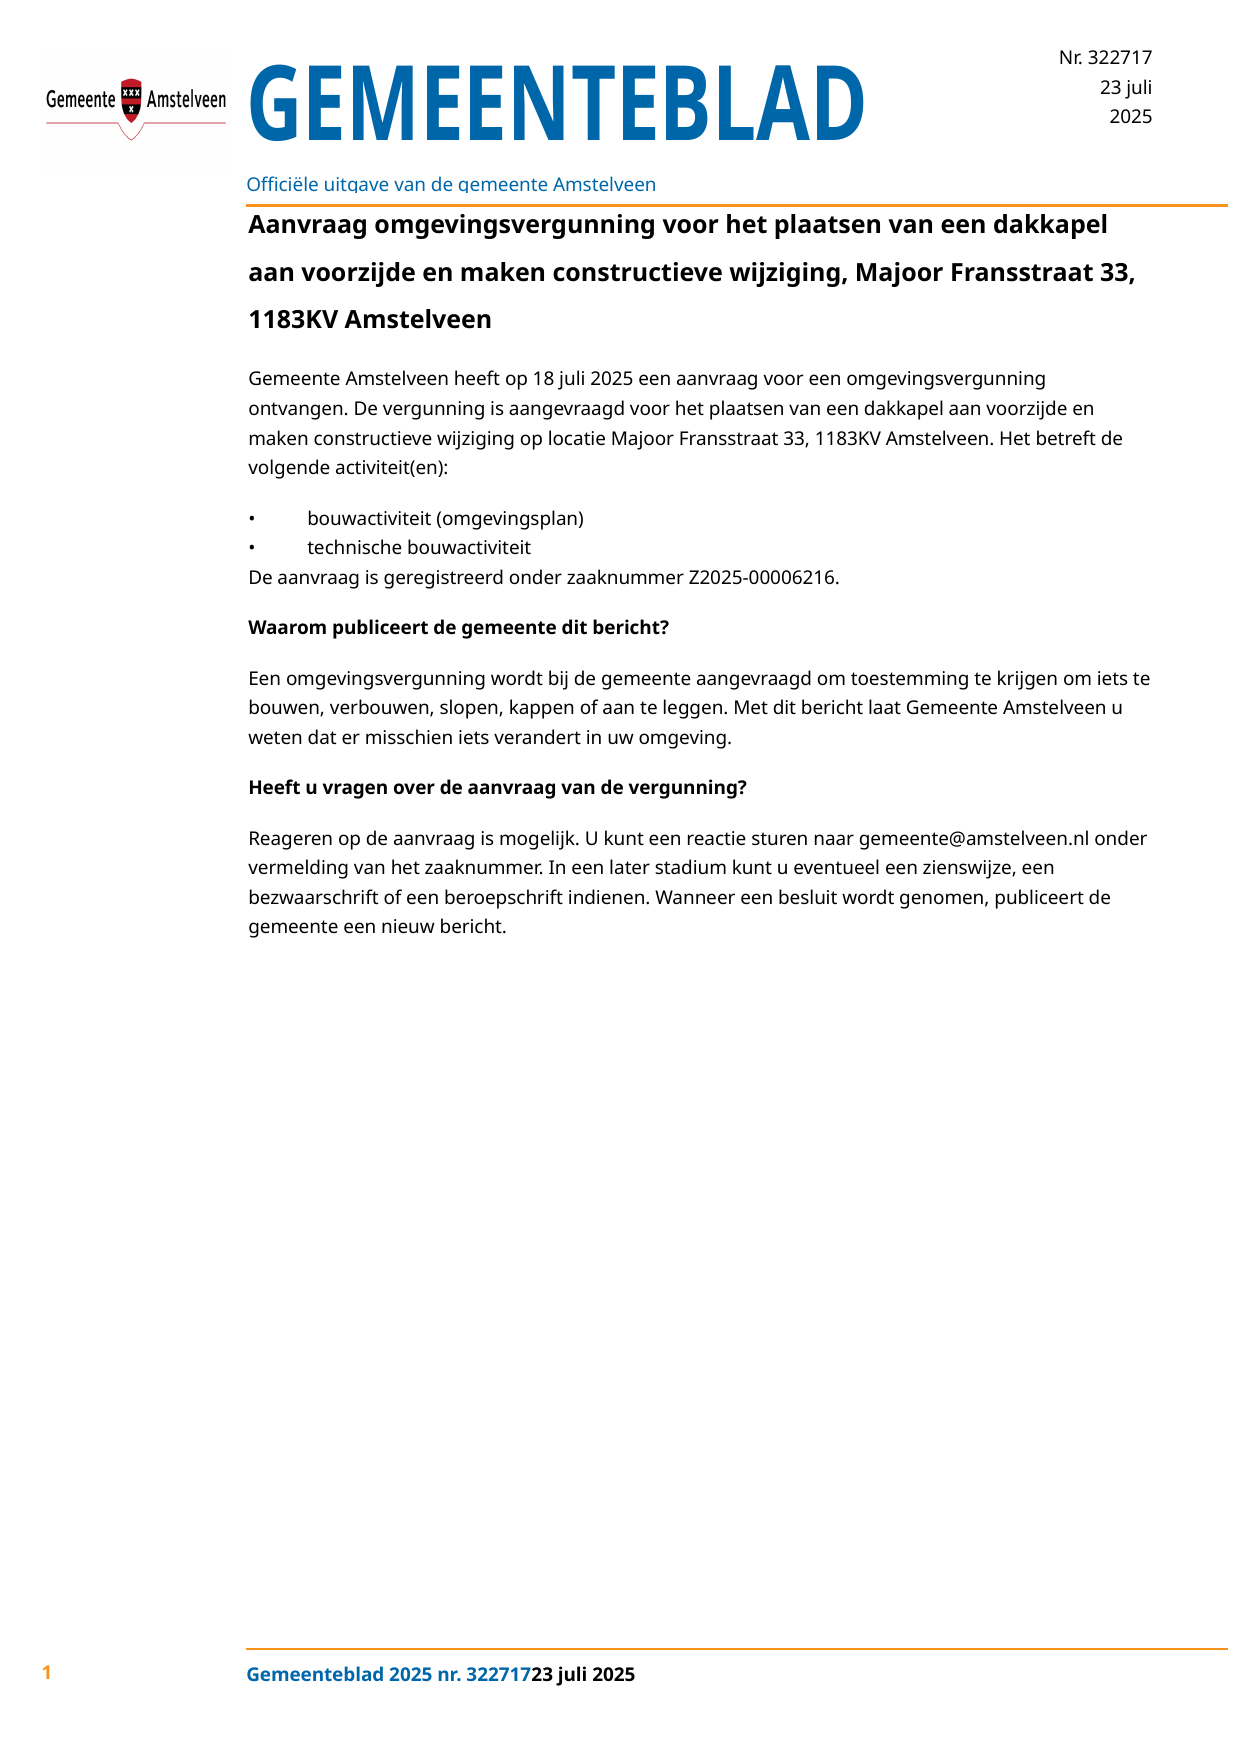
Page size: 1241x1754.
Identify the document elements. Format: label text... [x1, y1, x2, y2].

text Heeft u vragen over de aanvraag van de vergunning? [248, 774, 1152, 800]
text Gemeente Amstelveen heeft op 18 juli 2025 een aanvraag voor een omgevingsvergunning ontvangen. De vergunning is aangevraagd voor het plaatsen van een dakkapel aan voorzijde en maken constructieve wijziging op locatie Majoor Fransstraat 33, 1183KV Amstelveen. Het betreft de volgende activiteit(en): [248, 366, 1152, 480]
text Een omgevingsvergunning wordt bij de gemeente aangevraagd om toestemming te krijgen om iets te bouwen, verbouwen, slopen, kappen of aan te leggen. Met dit bericht laat Gemeente Amstelveen u weten dat er misschien iets verandert in uw omgeving. [248, 665, 1152, 749]
text De aanvraag is geregistreerd onder zaaknummer Z2025-00006216. [248, 564, 1152, 589]
list bouwactiviteit (omgevingsplan) [248, 505, 1152, 530]
text Aanvraag omgevingsvergunning voor het plaatsen van een dakkapel aan voorzijde en maken constructieve wijziging, Majoor Fransstraat 33, 1183KV Amstelveen [248, 207, 1152, 336]
text Reageren op de aanvraag is mogelijk. U kunt een reactie sturen naar gemeente@amstelveen.nl onder vermelding van het zaaknummer. In een later stadium kunt u eventueel een zienswijze, een bezwaarschrift of een beroepschrift indienen. Wanneer een besluit wordt genomen, publiceert de gemeente een nieuw bericht. [248, 825, 1152, 939]
list technische bouwactiviteit [248, 534, 1152, 560]
picture [41, 47, 231, 172]
text Waarom publiceert de gemeente dit bericht? [248, 614, 1152, 640]
